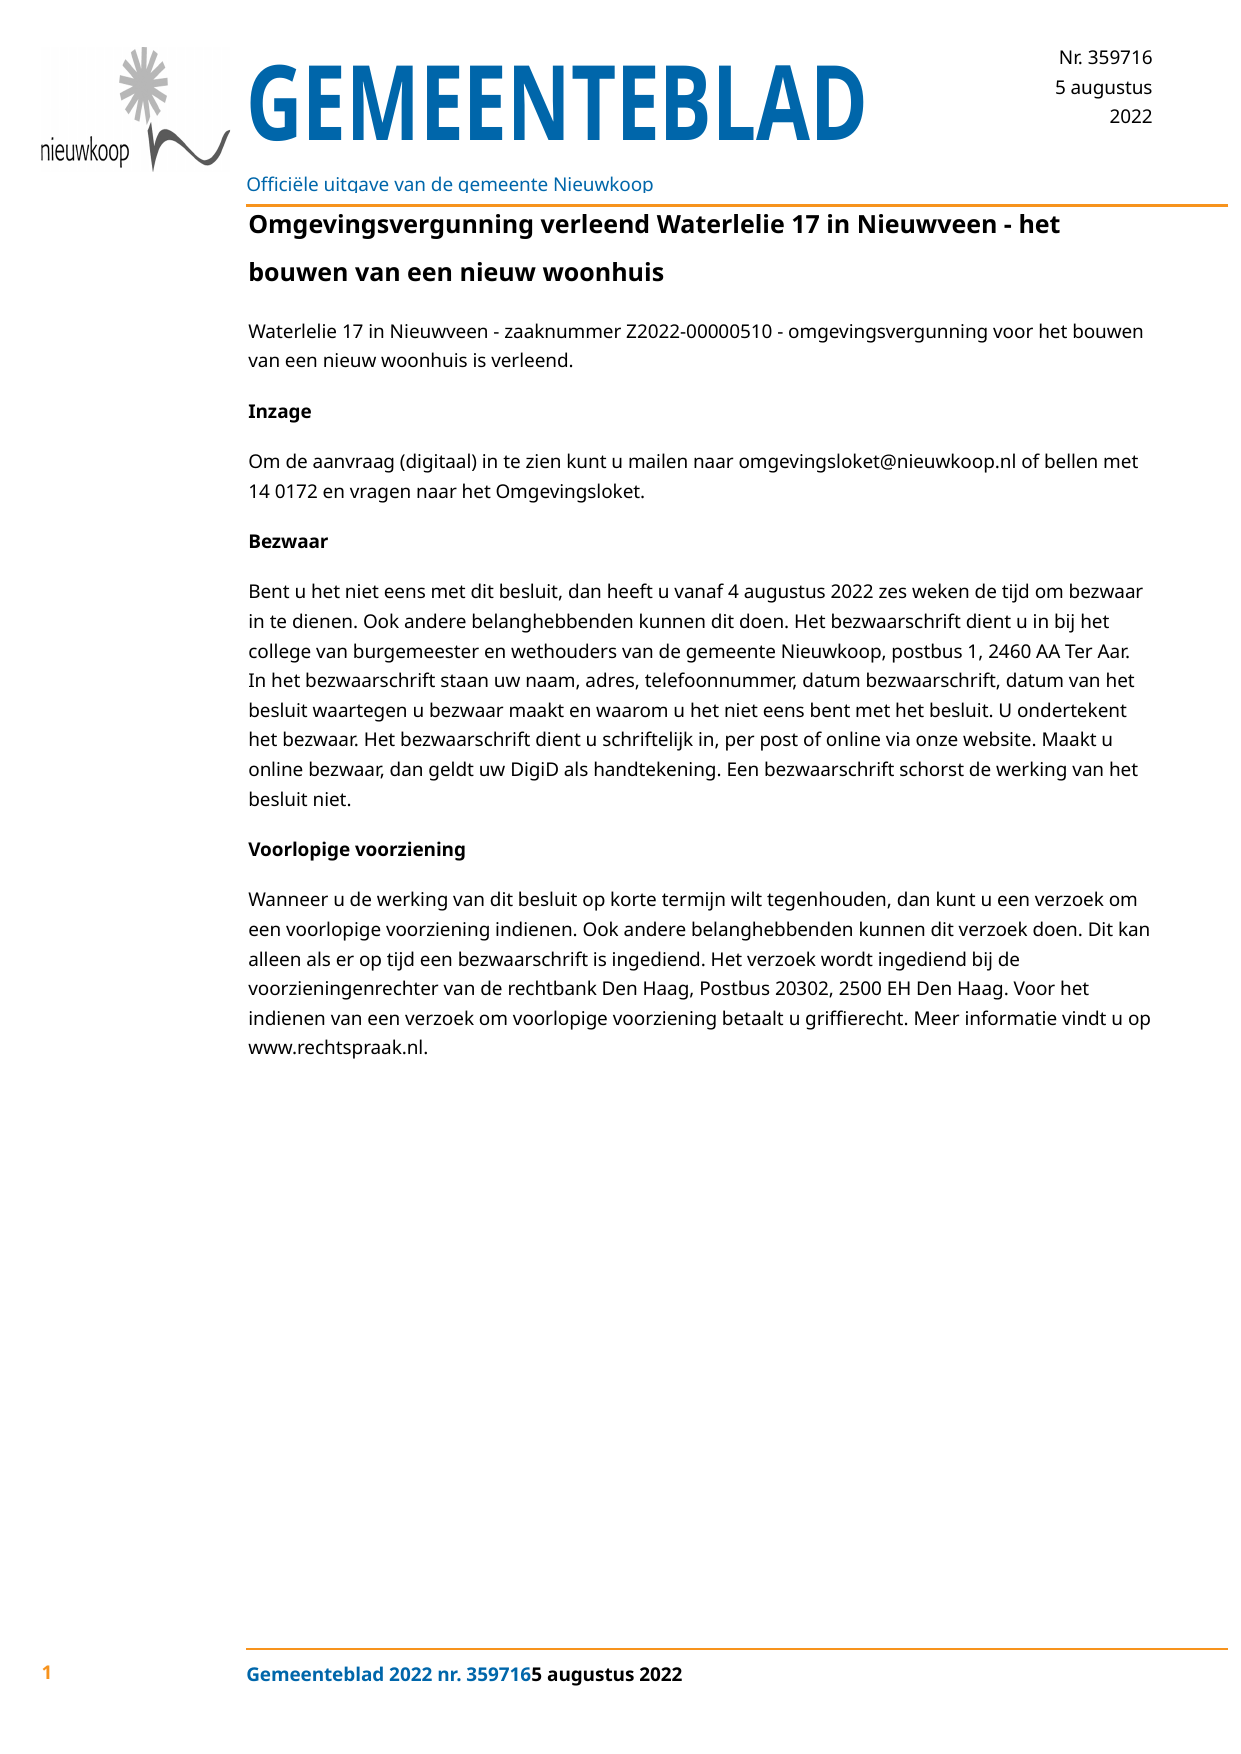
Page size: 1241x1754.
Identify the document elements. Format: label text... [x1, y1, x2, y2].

text Om de aanvraag (digitaal) in te zien kunt u mailen naar omgevingsloket@nieuwkoop.nl of bellen met 14 0172 en vragen naar het Omgevingsloket. [248, 448, 1152, 504]
picture [41, 47, 231, 172]
text Bent u het niet eens met dit besluit, dan heeft u vanaf 4 augustus 2022 zes weken de tijd om bezwaar in te dienen. Ook andere belanghebbenden kunnen dit doen. Het bezwaarschrift dient u in bij het college van burgemeester en wethouders van de gemeente Nieuwkoop, postbus 1, 2460 AA Ter Aar. In het bezwaarschrift staan uw naam, adres, telefoonnummer, datum bezwaarschrift, datum van het besluit waartegen u bezwaar maakt en waarom u het niet eens bent met het besluit. U ondertekent het bezwaar. Het bezwaarschrift dient u schriftelijk in, per post of online via onze website. Maakt u online bezwaar, dan geldt uw DigiD als handtekening. Een bezwaarschrift schorst de werking van het besluit niet. [248, 579, 1152, 812]
text Waterlelie 17 in Nieuwveen - zaaknummer Z2022-00000510 - omgevingsvergunning voor het bouwen van een nieuw woonhuis is verleend. [248, 318, 1152, 373]
text Omgevingsvergunning verleend Waterlelie 17 in Nieuwveen - het bouwen van een nieuw woonhuis [248, 207, 1152, 288]
text Wanneer u de werking van dit besluit op korte termijn wilt tegenhouden, dan kunt u een verzoek om een voorlopige voorziening indienen. Ook andere belanghebbenden kunnen dit verzoek doen. Dit kan alleen als er op tijd een bezwaarschrift is ingediend. Het verzoek wordt ingediend bij de voorzieningenrechter van de rechtbank Den Haag, Postbus 20302, 2500 EH Den Haag. Voor het indienen van een verzoek om voorlopige voorziening betaalt u griffierecht. Meer informatie vindt u op www.rechtspraak.nl. [248, 887, 1152, 1060]
text Voorlopige voorziening [248, 836, 1152, 862]
text Inzage [248, 398, 1152, 424]
text Bezwaar [248, 528, 1152, 554]
